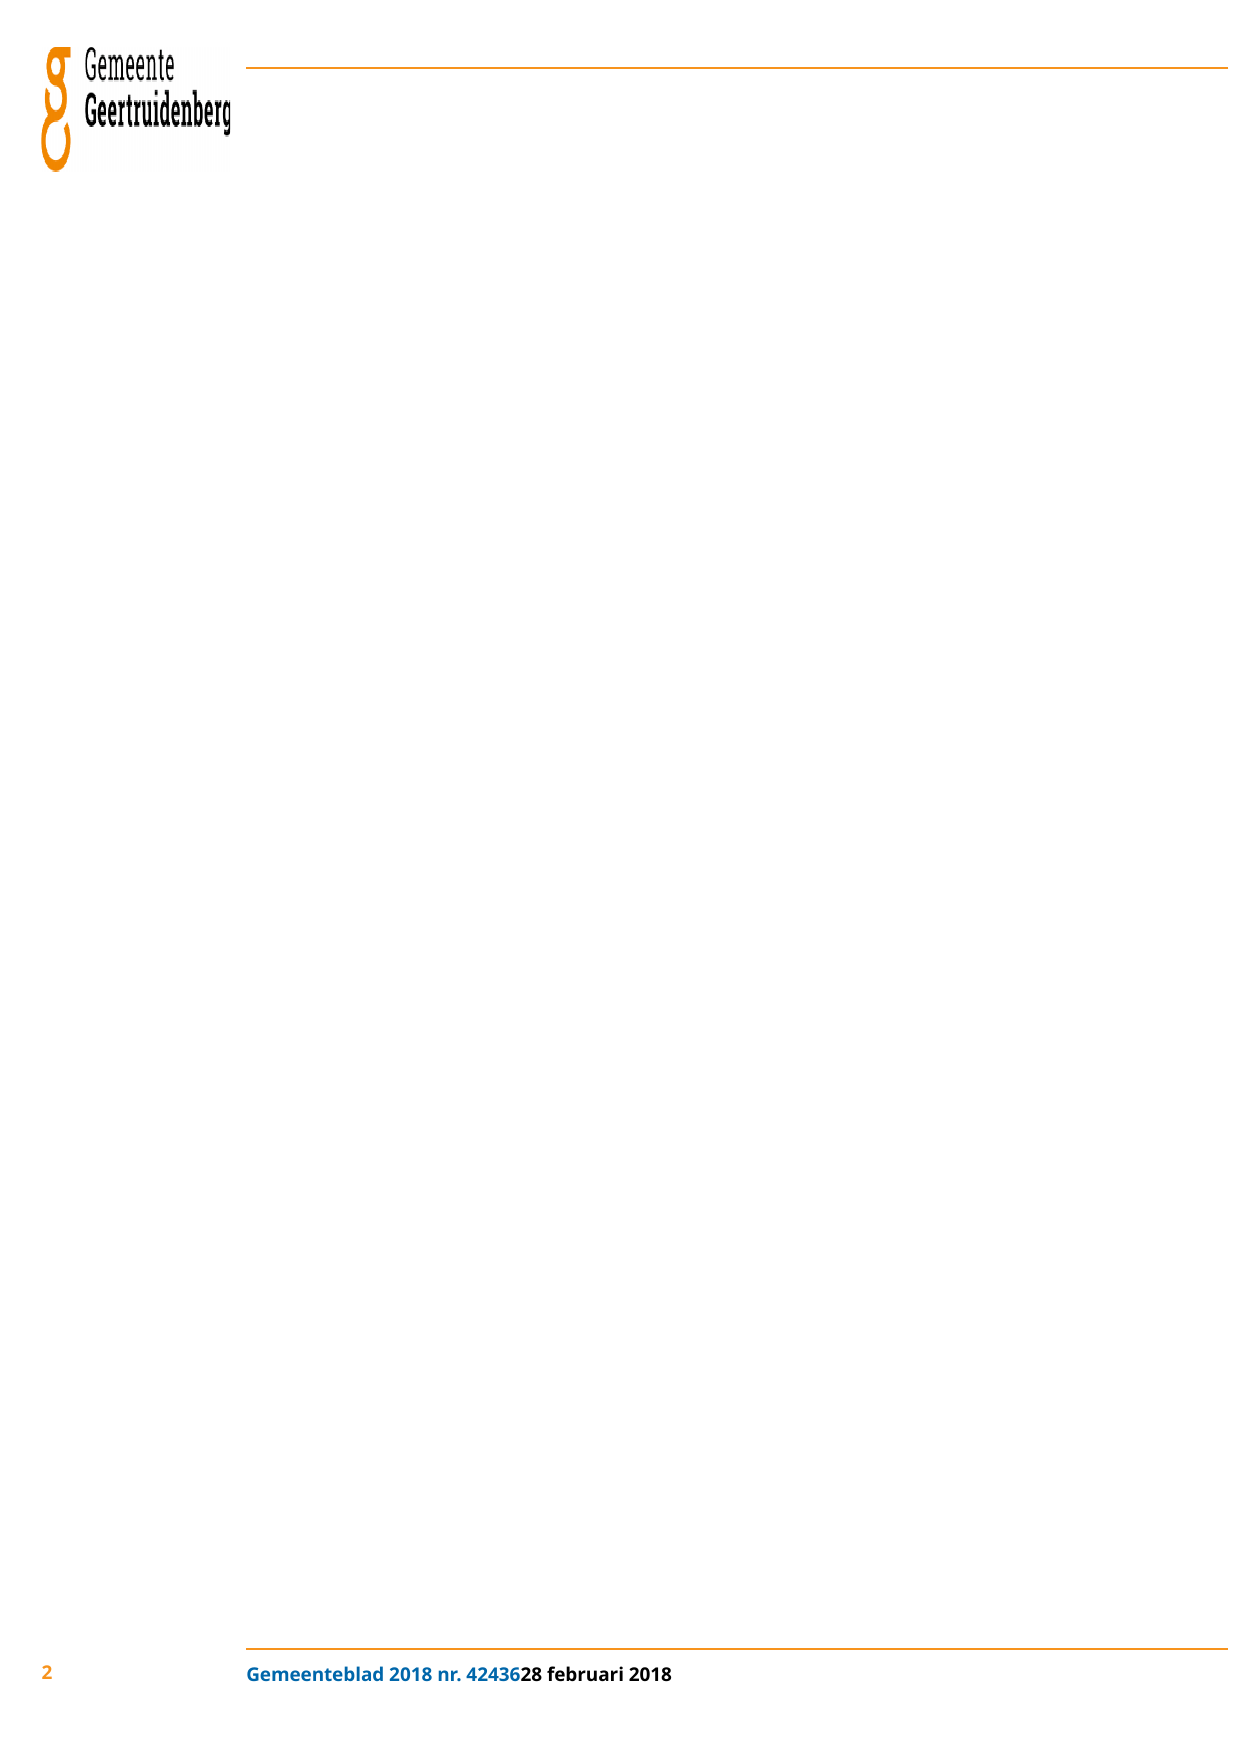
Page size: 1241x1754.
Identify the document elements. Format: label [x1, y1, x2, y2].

picture [41, 47, 231, 172]
